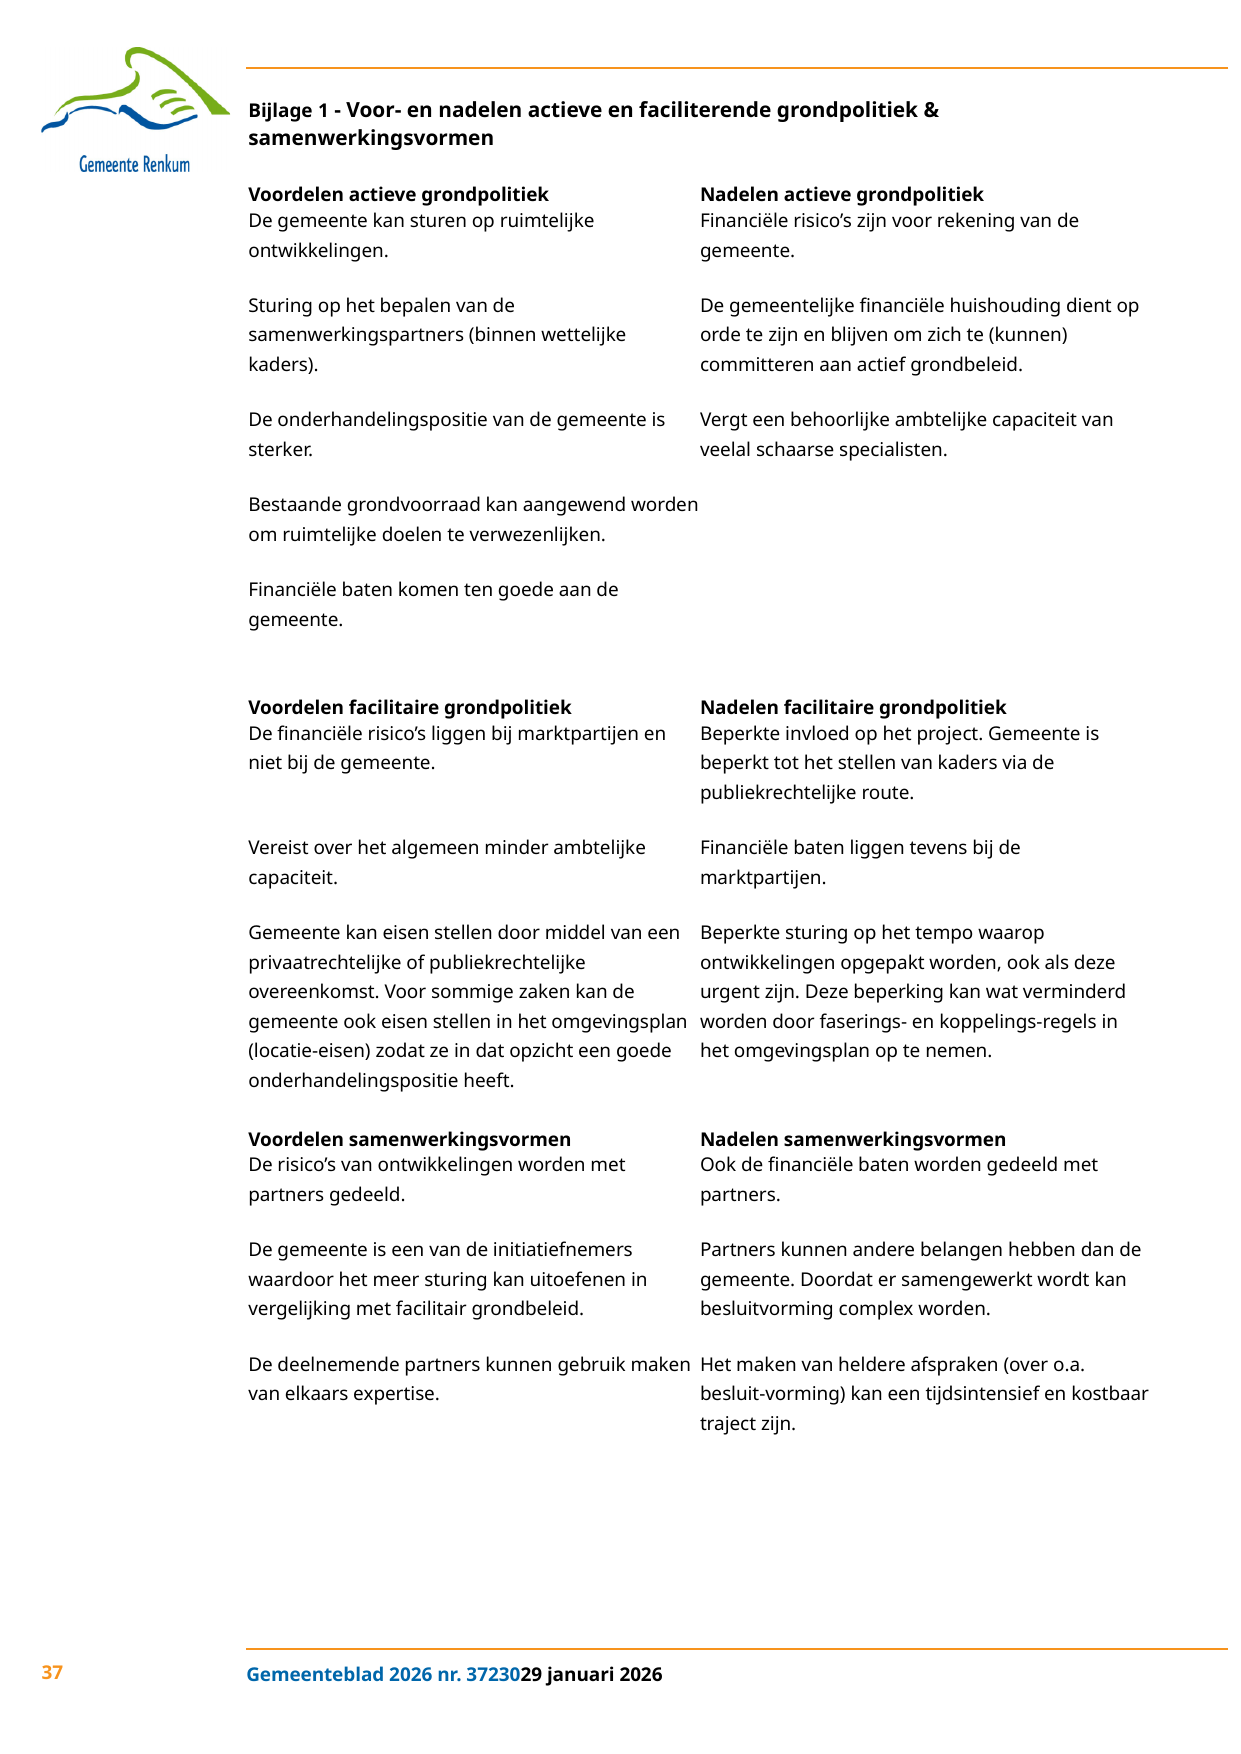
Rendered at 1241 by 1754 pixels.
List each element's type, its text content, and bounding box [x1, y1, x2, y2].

table_cell [700, 491, 1152, 576]
table_header Nadelen actieve grondpolitiek [700, 181, 1152, 207]
table_cell Sturing op het bepalen van de samenwerkingspartners (binnen wettelijke kaders). [248, 292, 700, 407]
table_cell Gemeente kan eisen stellen door middel van een privaatrechtelijke of publiekrechtelijke overeenkomst. Voor sommige zaken kan de gemeente ook eisen stellen in het omgevingsplan (locatie-eisen) zodat ze in dat opzicht een goede onderhandelingspositie heeft. [248, 919, 700, 1093]
table_cell Vereist over het algemeen minder ambtelijke capaciteit. [248, 834, 700, 919]
table_cell Vergt een behoorlijke ambtelijke capaciteit van veelal schaarse specialisten. [700, 407, 1152, 491]
table_cell [700, 576, 1152, 661]
table_cell De gemeentelijke financiële huishouding dient op orde te zijn en blijven om zich te (kunnen) committeren aan actief grondbeleid. [700, 292, 1152, 407]
table_cell De deelnemende partners kunnen gebruik maken van elkaars expertise. [248, 1351, 700, 1465]
picture [41, 47, 231, 172]
table_cell Financiële baten liggen tevens bij de marktpartijen. [700, 834, 1152, 919]
table_cell Beperkte invloed op het project. Gemeente is beperkt tot het stellen van kaders via de publiekrechtelijke route. [700, 720, 1152, 834]
table_cell Partners kunnen andere belangen hebben dan de gemeente. Doordat er samengewerkt wordt kan besluitvorming complex worden. [700, 1236, 1152, 1351]
table_cell Beperkte sturing op het tempo waarop ontwikkelingen opgepakt worden, ook als deze urgent zijn. Deze beperking kan wat verminderd worden door faserings- en koppelings-regels in het omgevingsplan op te nemen. [700, 919, 1152, 1093]
table_header Voordelen actieve grondpolitiek [248, 181, 700, 207]
table_header Voordelen samenwerkingsvormen [248, 1126, 700, 1152]
table_cell De financiële risico’s liggen bij marktpartijen en niet bij de gemeente. [248, 720, 700, 834]
text Bijlage 1 - Voor- en nadelen actieve en faciliterende grondpolitiek & samenwerkingsvormen [248, 95, 1152, 152]
table_cell Financiële risico’s zijn voor rekening van de gemeente. [700, 207, 1152, 292]
table_cell Bestaande grondvoorraad kan aangewend worden om ruimtelijke doelen te verwezenlijken. [248, 491, 700, 576]
table_cell Financiële baten komen ten goede aan de gemeente. [248, 576, 700, 661]
table_cell De onderhandelingspositie van de gemeente is sterker. [248, 407, 700, 491]
table_cell De risico’s van ontwikkelingen worden met partners gedeeld. [248, 1152, 700, 1236]
table_header Nadelen facilitaire grondpolitiek [700, 694, 1152, 720]
table_cell De gemeente kan sturen op ruimtelijke ontwikkelingen. [248, 207, 700, 292]
table_header Nadelen samenwerkingsvormen [700, 1126, 1152, 1152]
table_cell Het maken van heldere afspraken (over o.a. besluit-vorming) kan een tijdsintensief en kostbaar traject zijn. [700, 1351, 1152, 1465]
table_cell De gemeente is een van de initiatiefnemers waardoor het meer sturing kan uitoefenen in vergelijking met facilitair grondbeleid. [248, 1236, 700, 1351]
table_cell Ook de financiële baten worden gedeeld met partners. [700, 1152, 1152, 1236]
table_header Voordelen facilitaire grondpolitiek [248, 694, 700, 720]
